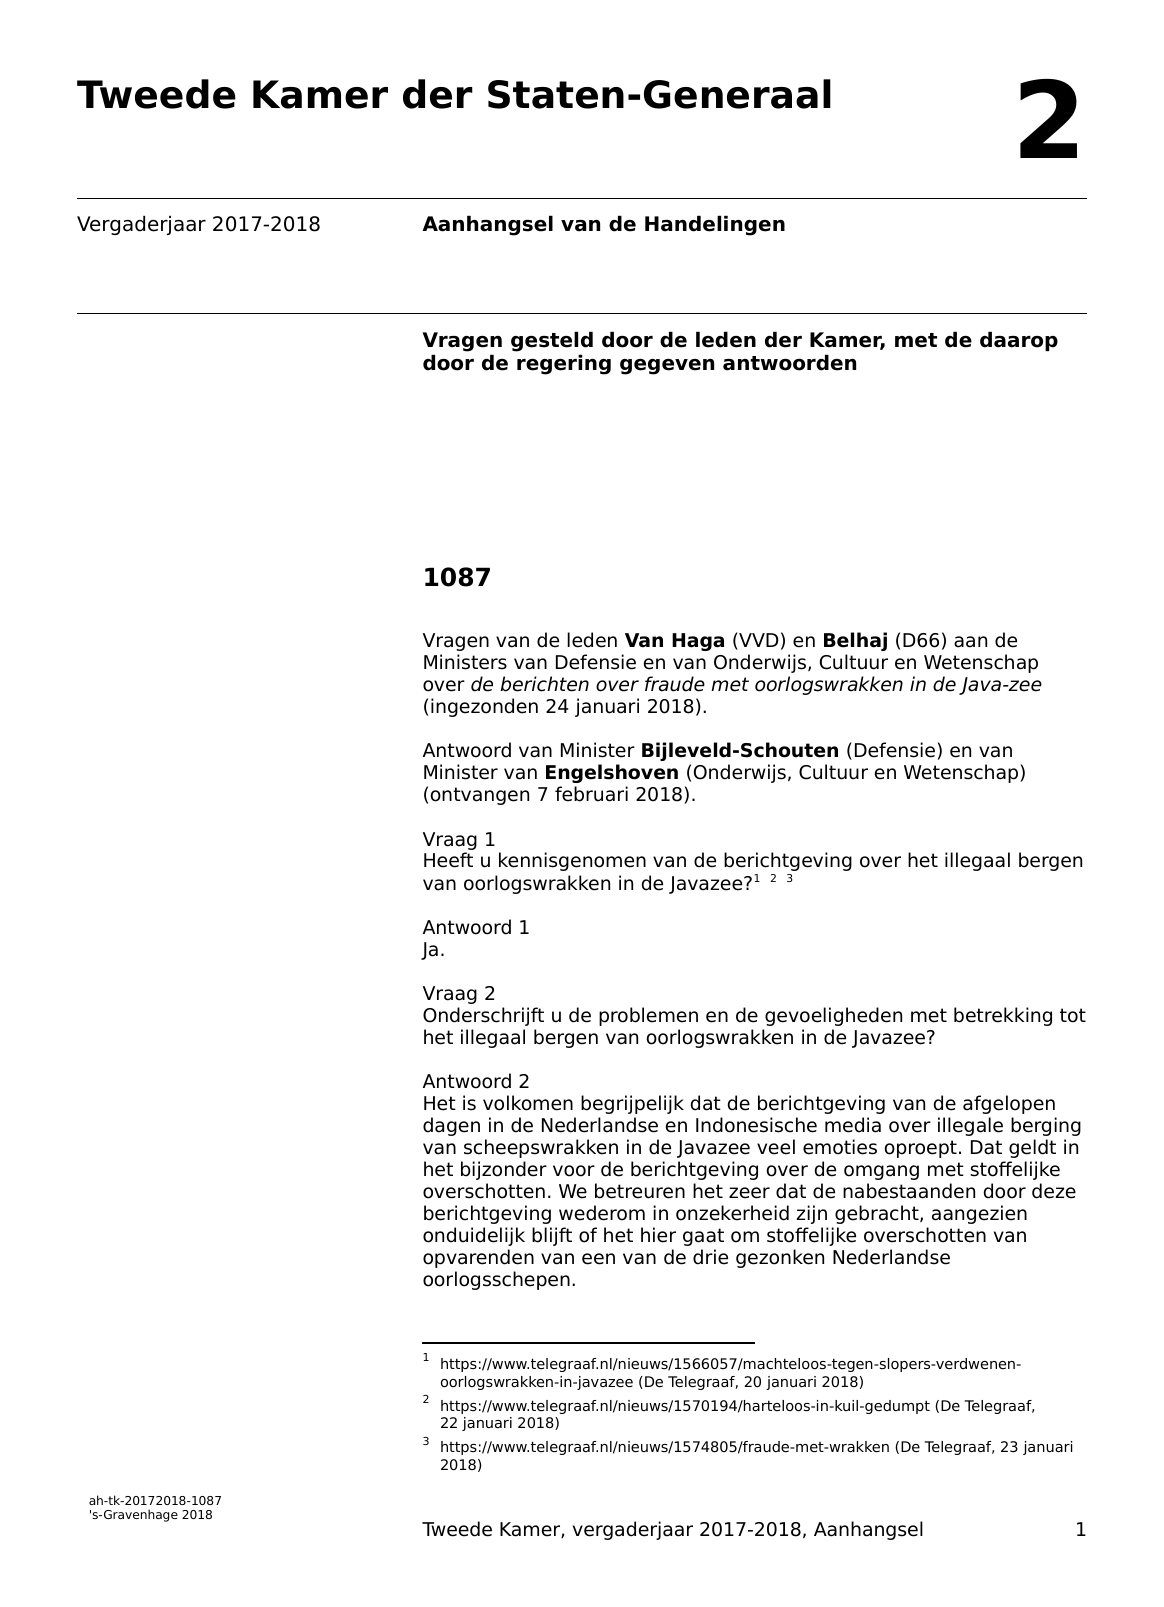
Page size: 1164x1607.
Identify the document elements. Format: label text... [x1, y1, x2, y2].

table_cell [77, 314, 422, 375]
text https://www.telegraaf.nl/nieuws/1566057/machteloos-tegen-slopers-verdwenen-oorlogswrakken-in-javazee (De Telegraaf, 20 januari 2018) [422, 1352, 1087, 1391]
table_cell Aanhangsel van de Handelingen [422, 199, 1087, 313]
text 1087 [422, 563, 1087, 592]
text Het is volkomen begrijpelijk dat de berichtgeving van de afgelopen dagen in de Nederlandse en Indonesische media over illegale berging van scheepswrakken in de Javazee veel emoties oproept. Dat geldt in het bijzonder voor de berichtgeving over de omgang met stoffelijke overschotten. We betreuren het zeer dat de nabestaanden door deze berichtgeving wederom in onzekerheid zijn gebracht, aangezien onduidelijk blijft of het hier gaat om stoffelijke overschotten van opvarenden van een van de drie gezonken Nederlandse oorlogsschepen. [422, 1093, 1087, 1291]
text https://www.telegraaf.nl/nieuws/1570194/harteloos-in-kuil-gedumpt (De Telegraaf, 22 januari 2018) [422, 1393, 1087, 1432]
text Antwoord 2 [422, 1071, 1087, 1093]
text https://www.telegraaf.nl/nieuws/1574805/fraude-met-wrakken (De Telegraaf, 23 januari 2018) [422, 1435, 1087, 1474]
text 's-Gravenhage 2018 [88, 1508, 323, 1522]
table_header 2 [886, 59, 1087, 198]
text Vraag 2 [422, 983, 1087, 1005]
text ah-tk-20172018-1087 [88, 1494, 323, 1508]
text Vragen van de leden Van Haga (VVD) en Belhaj (D66) aan de Ministers van Defensie en van Onderwijs, Cultuur en Wetenschap over de berichten over fraude met oorlogswrakken in de Java-zee (ingezonden 24 januari 2018). [422, 630, 1087, 718]
table_cell Vergaderjaar 2017-2018 [77, 199, 422, 313]
table_header Tweede Kamer der Staten-Generaal [77, 59, 886, 198]
text Antwoord 1 [422, 917, 1087, 938]
text Onderschrijft u de problemen en de gevoeligheden met betrekking tot het illegaal bergen van oorlogswrakken in de Javazee? [422, 1005, 1087, 1049]
text Heeft u kennisgenomen van de berichtgeving over het illegaal bergen van oorlogswrakken in de Javazee? [422, 850, 1087, 894]
text Vraag 1 [422, 828, 1087, 850]
text Antwoord van Minister Bijleveld-Schouten (Defensie) en van Minister van Engelshoven (Onderwijs, Cultuur en Wetenschap) (ontvangen 7 februari 2018). [422, 740, 1087, 806]
table_cell Vragen gesteld door de leden der Kamer, met de daarop door de regering gegeven antwoorden [422, 314, 1087, 375]
text Ja. [422, 938, 1087, 961]
